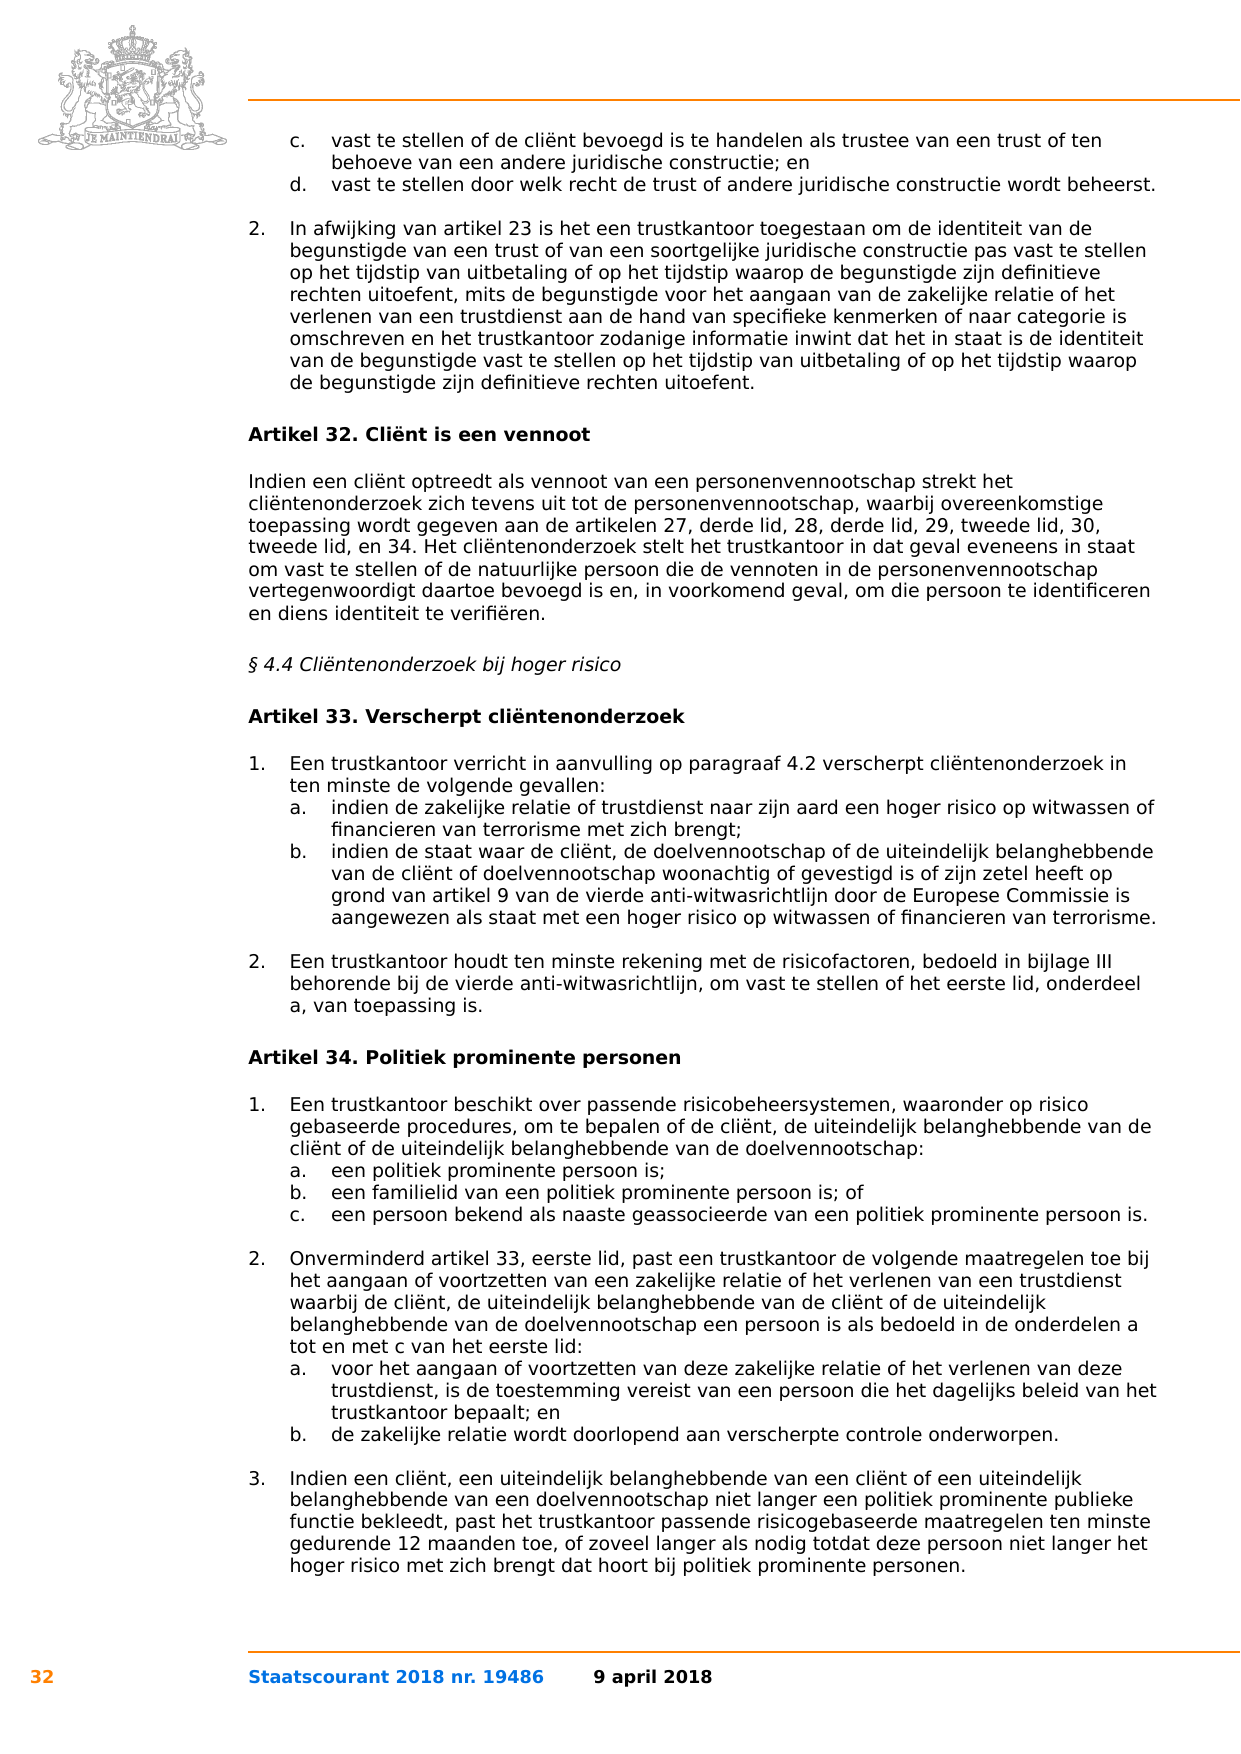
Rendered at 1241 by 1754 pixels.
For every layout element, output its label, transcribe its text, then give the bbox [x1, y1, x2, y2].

text a. een politiek prominente persoon is; [289, 1160, 1163, 1182]
text Indien een cliënt optreedt als vennoot van een personenvennootschap strekt het cliëntenonderzoek zich tevens uit tot de personenvennootschap, waarbij overeenkomstige toepassing wordt gegeven aan de artikelen 27, derde lid, 28, derde lid, 29, tweede lid, 30, tweede lid, en 34. Het cliëntenonderzoek stelt het trustkantoor in dat geval eveneens in staat om vast te stellen of de natuurlijke persoon die de vennoten in de personenvennootschap vertegenwoordigt daartoe bevoegd is en, in voorkomend geval, om die persoon te identificeren en diens identiteit te verifiëren. [248, 471, 1163, 624]
text 1. Een trustkantoor verricht in aanvulling op paragraaf 4.2 verscherpt cliëntenonderzoek in ten minste de volgende gevallen: [248, 753, 1163, 797]
text b. de zakelijke relatie wordt doorlopend aan verscherpte controle onderworpen. [289, 1423, 1163, 1446]
text b. een familielid van een politiek prominente persoon is; of [289, 1182, 1163, 1204]
text a. voor het aangaan of voortzetten van deze zakelijke relatie of het verlenen van deze trustdienst, is de toestemming vereist van een persoon die het dagelijks beleid van het trustkantoor bepaalt; en [289, 1358, 1163, 1423]
subtitle Artikel 34. Politiek prominente personen [248, 1047, 1163, 1069]
subtitle Artikel 33. Verscherpt cliëntenonderzoek [248, 706, 1163, 728]
text b. indien de staat waar de cliënt, de doelvennootschap of de uiteindelijk belanghebbende van de cliënt of doelvennootschap woonachtig of gevestigd is of zijn zetel heeft op grond van artikel 9 van de vierde anti-witwasrichtlijn door de Europese Commissie is aangewezen als staat met een hoger risico op witwassen of financieren van terrorisme. [289, 841, 1163, 929]
text 2. In afwijking van artikel 23 is het een trustkantoor toegestaan om de identiteit van de begunstigde van een trust of van een soortgelijke juridische constructie pas vast te stellen op het tijdstip van uitbetaling of op het tijdstip waarop de begunstigde zijn definitieve rechten uitoefent, mits de begunstigde voor het aangaan van de zakelijke relatie of het verlenen van een trustdienst aan de hand van specifieke kenmerken of naar categorie is omschreven en het trustkantoor zodanige informatie inwint dat het in staat is de identiteit van de begunstigde vast te stellen op het tijdstip van uitbetaling of op het tijdstip waarop de begunstigde zijn definitieve rechten uitoefent. [248, 218, 1163, 393]
text 2. Een trustkantoor houdt ten minste rekening met de risicofactoren, bedoeld in bijlage III behorende bij de vierde anti-witwasrichtlijn, om vast te stellen of het eerste lid, onderdeel a, van toepassing is. [248, 951, 1163, 1017]
text c. een persoon bekend als naaste geassocieerde van een politiek prominente persoon is. [289, 1204, 1163, 1226]
text c. vast te stellen of de cliënt bevoegd is te handelen als trustee van een trust of ten behoeve van een andere juridische constructie; en [289, 130, 1163, 174]
subtitle Artikel 32. Cliënt is een vennoot [248, 423, 1163, 446]
picture [38, 25, 227, 150]
text a. indien de zakelijke relatie of trustdienst naar zijn aard een hoger risico op witwassen of financieren van terrorisme met zich brengt; [289, 797, 1163, 841]
text 1. Een trustkantoor beschikt over passende risicobeheersystemen, waaronder op risico gebaseerde procedures, om te bepalen of de cliënt, de uiteindelijk belanghebbende van de cliënt of de uiteindelijk belanghebbende van de doelvennootschap: [248, 1094, 1163, 1160]
text d. vast te stellen door welk recht de trust of andere juridische constructie wordt beheerst. [289, 174, 1163, 196]
text 2. Onverminderd artikel 33, eerste lid, past een trustkantoor de volgende maatregelen toe bij het aangaan of voortzetten van een zakelijke relatie of het verlenen van een trustdienst waarbij de cliënt, de uiteindelijk belanghebbende van de cliënt of de uiteindelijk belanghebbende van de doelvennootschap een persoon is als bedoeld in de onderdelen a tot en met c van het eerste lid: [248, 1248, 1163, 1358]
text 3. Indien een cliënt, een uiteindelijk belanghebbende van een cliënt of een uiteindelijk belanghebbende van een doelvennootschap niet langer een politiek prominente publieke functie bekleedt, past het trustkantoor passende risicogebaseerde maatregelen ten minste gedurende 12 maanden toe, of zoveel langer als nodig totdat deze persoon niet langer het hoger risico met zich brengt dat hoort bij politiek prominente personen. [248, 1467, 1163, 1577]
subtitle § 4.4 Cliëntenonderzoek bij hoger risico [248, 654, 1163, 676]
